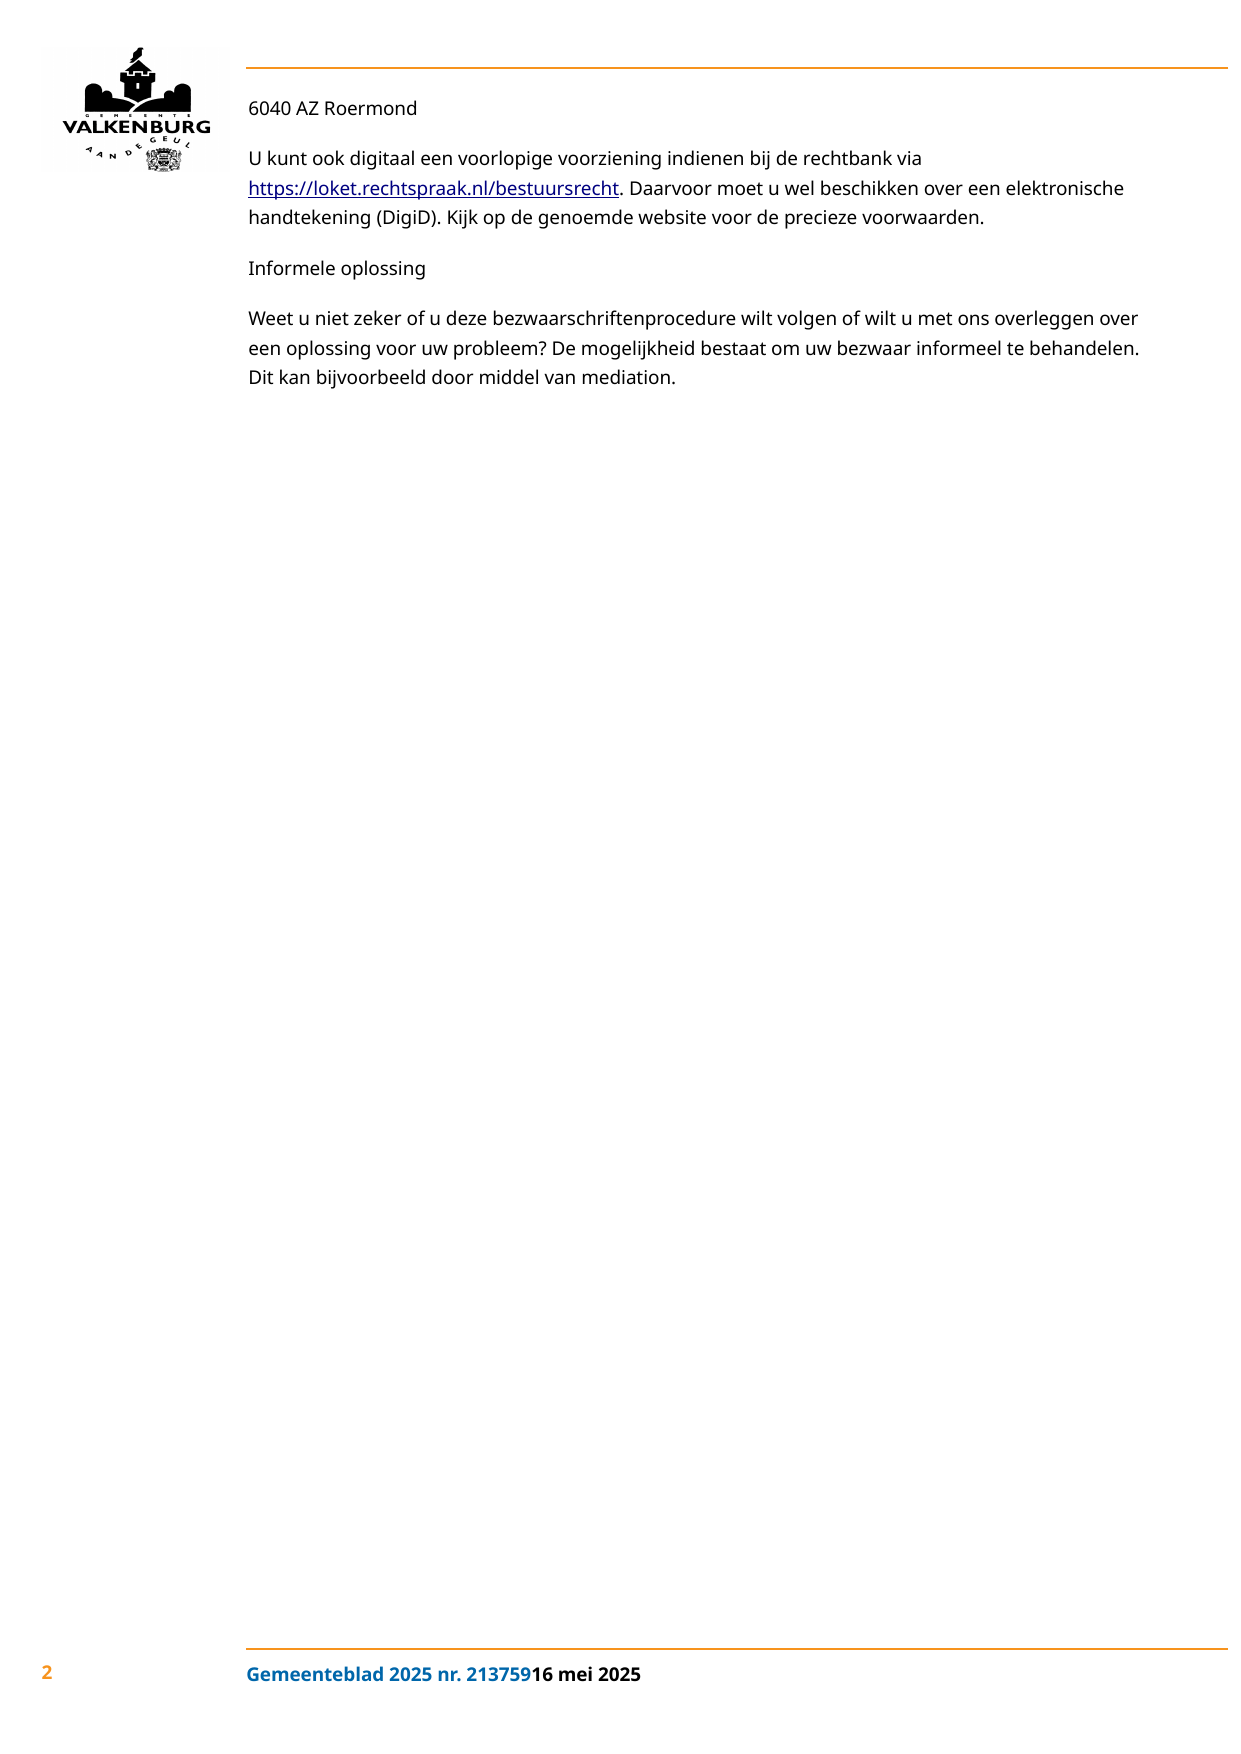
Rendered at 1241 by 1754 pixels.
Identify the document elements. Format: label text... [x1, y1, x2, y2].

picture [41, 47, 231, 172]
text Informele oplossing [248, 255, 1152, 281]
text Weet u niet zeker of u deze bezwaarschriftenprocedure wilt volgen of wilt u met ons overleggen over een oplossing voor uw probleem? De mogelijkheid bestaat om uw bezwaar informeel te behandelen. Dit kan bijvoorbeeld door middel van mediation. [248, 305, 1152, 390]
text U kunt ook digitaal een voorlopige voorziening indienen bij de rechtbank via https://loket.rechtspraak.nl/bestuursrecht. Daarvoor moet u wel beschikken over een elektronische handtekening (DigiD). Kijk op de genoemde website voor de precieze voorwaarden. [248, 145, 1152, 230]
text 6040 AZ Roermond [248, 95, 1152, 121]
